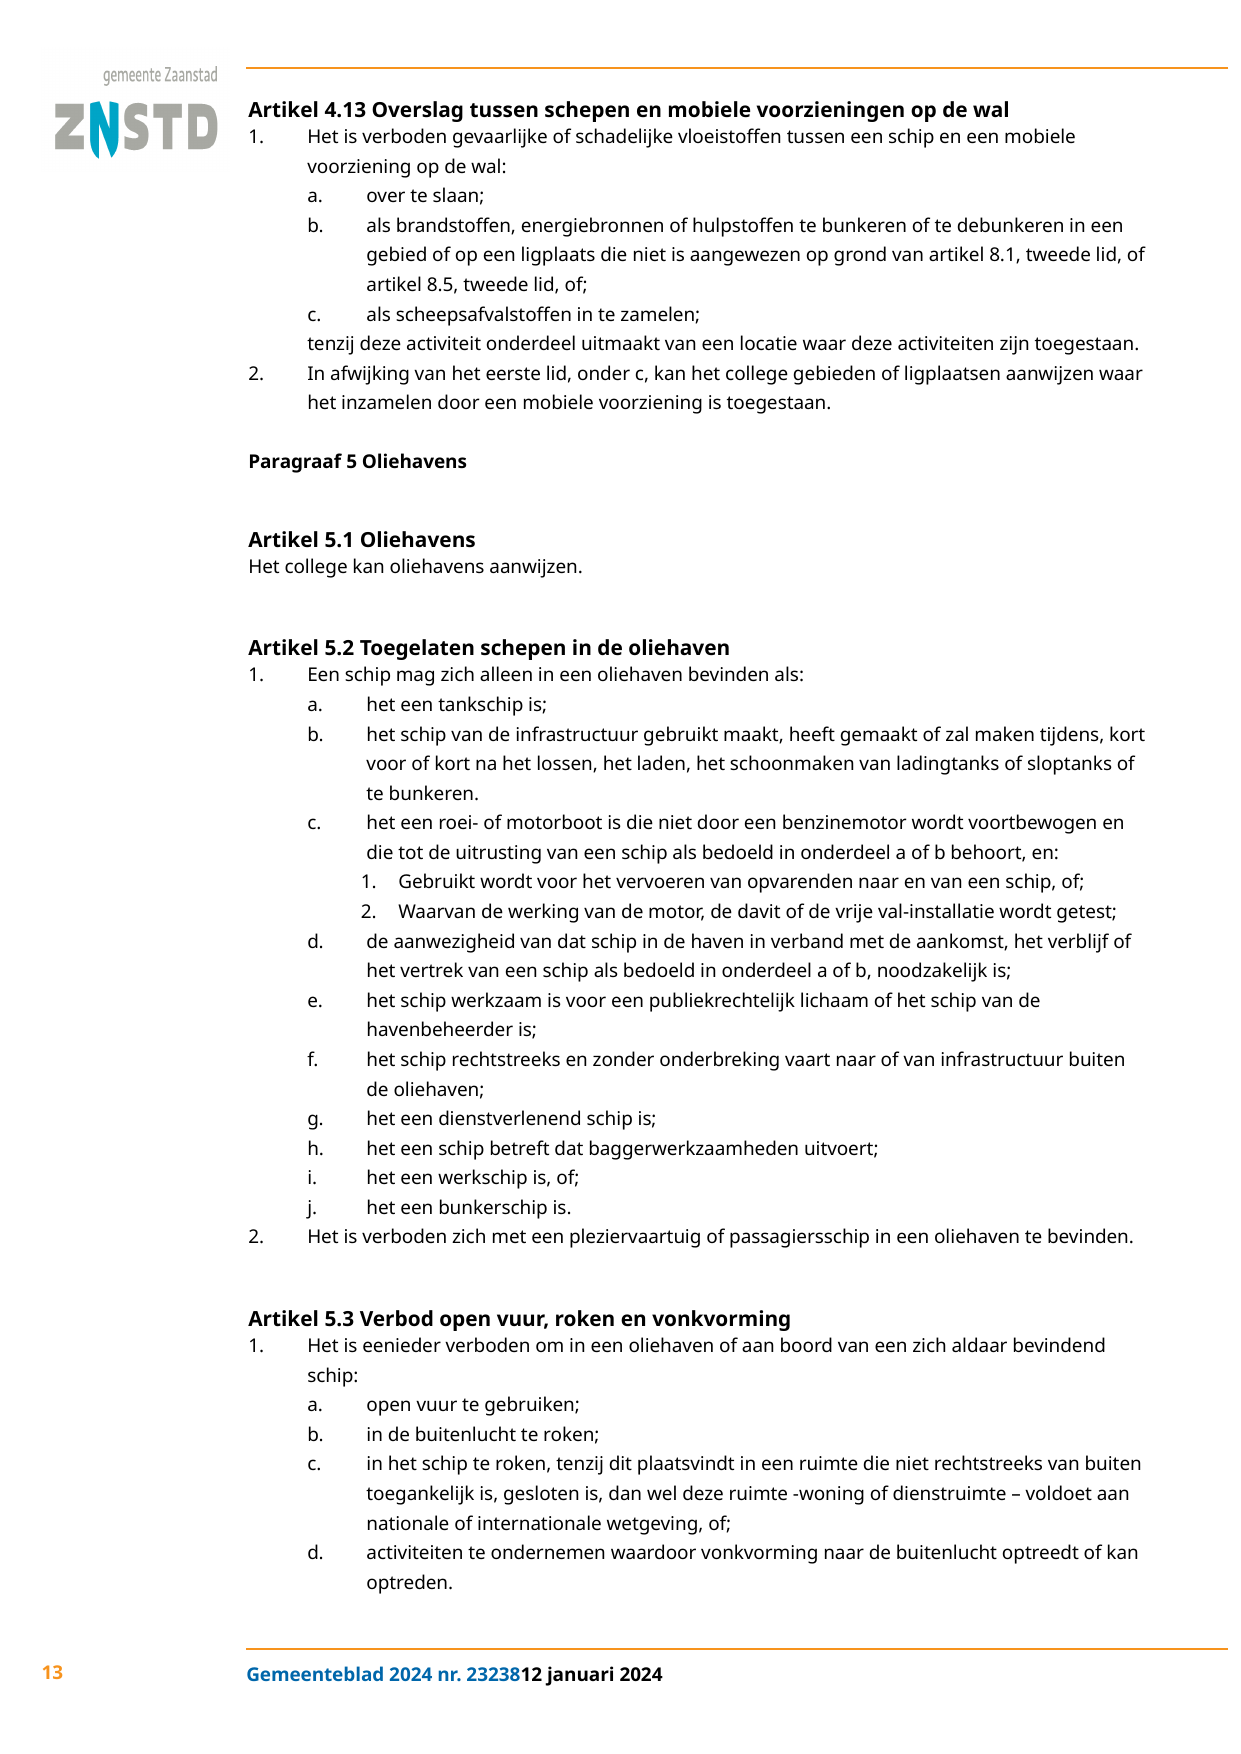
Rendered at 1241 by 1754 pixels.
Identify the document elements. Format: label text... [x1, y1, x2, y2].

list het schip rechtstreeks en zonder onderbreking vaart naar of van infrastructuur buiten de oliehaven; [307, 1046, 1152, 1102]
list het een schip betreft dat baggerwerkzaamheden uitvoert; [307, 1135, 1152, 1161]
text Artikel 5.2 Toegelaten schepen in de oliehaven [248, 633, 1152, 662]
text Paragraaf 5 Oliehavens [248, 449, 1152, 474]
list over te slaan; [307, 182, 1152, 208]
list Waarvan de werking van de motor, de davit of de vrije val-installatie wordt getest; [361, 898, 1152, 924]
list Een schip mag zich alleen in een oliehaven bevinden als: [248, 662, 1152, 687]
list de aanwezigheid van dat schip in de haven in verband met de aankomst, het verblijf of het vertrek van een schip als bedoeld in onderdeel a of b, noodzakelijk is; [307, 928, 1152, 983]
list Het is verboden zich met een pleziervaartuig of passagiersschip in een oliehaven te bevinden. [248, 1224, 1152, 1249]
picture [41, 47, 231, 172]
text Het college kan oliehavens aanwijzen. [248, 553, 1152, 579]
list in het schip te roken, tenzij dit plaatsvindt in een ruimte die niet rechtstreeks van buiten toegankelijk is, gesloten is, dan wel deze ruimte -woning of dienstruimte – voldoet aan nationale of internationale wetgeving, of; [307, 1451, 1152, 1535]
list het een tankschip is; [307, 691, 1152, 717]
list in de buitenlucht te roken; [307, 1421, 1152, 1447]
text Artikel 5.3 Verbod open vuur, roken en vonkvorming [248, 1304, 1152, 1332]
list het schip werkzaam is voor een publiekrechtelijk lichaam of het schip van de havenbeheerder is; [307, 987, 1152, 1042]
list het een dienstverlenend schip is; [307, 1105, 1152, 1131]
list het een bunkerschip is. [307, 1194, 1152, 1220]
list het schip van de infrastructuur gebruikt maakt, heeft gemaakt of zal maken tijdens, kort voor of kort na het lossen, het laden, het schoonmaken van ladingtanks of sloptanks of te bunkeren. [307, 721, 1152, 806]
list tenzij deze activiteit onderdeel uitmaakt van een locatie waar deze activiteiten zijn toegestaan. [248, 330, 1152, 356]
list activiteiten te ondernemen waardoor vonkvorming naar de buitenlucht optreedt of kan optreden. [307, 1539, 1152, 1594]
list het een roei- of motorboot is die niet door een benzinemotor wordt voortbewogen en die tot de uitrusting van een schip als bedoeld in onderdeel a of b behoort, en: [307, 809, 1152, 865]
list het een werkschip is, of; [307, 1164, 1152, 1190]
list Het is eenieder verboden om in een oliehaven of aan boord van een zich aldaar bevindend schip: [248, 1332, 1152, 1387]
list als brandstoffen, energiebronnen of hulpstoffen te bunkeren of te debunkeren in een gebied of op een ligplaats die niet is aangewezen op grond van artikel 8.1, tweede lid, of artikel 8.5, tweede lid, of; [307, 212, 1152, 297]
list open vuur te gebruiken; [307, 1391, 1152, 1417]
list Het is verboden gevaarlijke of schadelijke vloeistoffen tussen een schip en een mobiele voorziening op de wal: [248, 123, 1152, 178]
list als scheepsafvalstoffen in te zamelen; [307, 301, 1152, 326]
list In afwijking van het eerste lid, onder c, kan het college gebieden of ligplaatsen aanwijzen waar het inzamelen door een mobiele voorziening is toegestaan. [248, 360, 1152, 415]
text Artikel 4.13 Overslag tussen schepen en mobiele voorzieningen op de wal [248, 95, 1152, 123]
list Gebruikt wordt voor het vervoeren van opvarenden naar en van een schip, of; [361, 869, 1152, 894]
text Artikel 5.1 Oliehavens [248, 525, 1152, 553]
